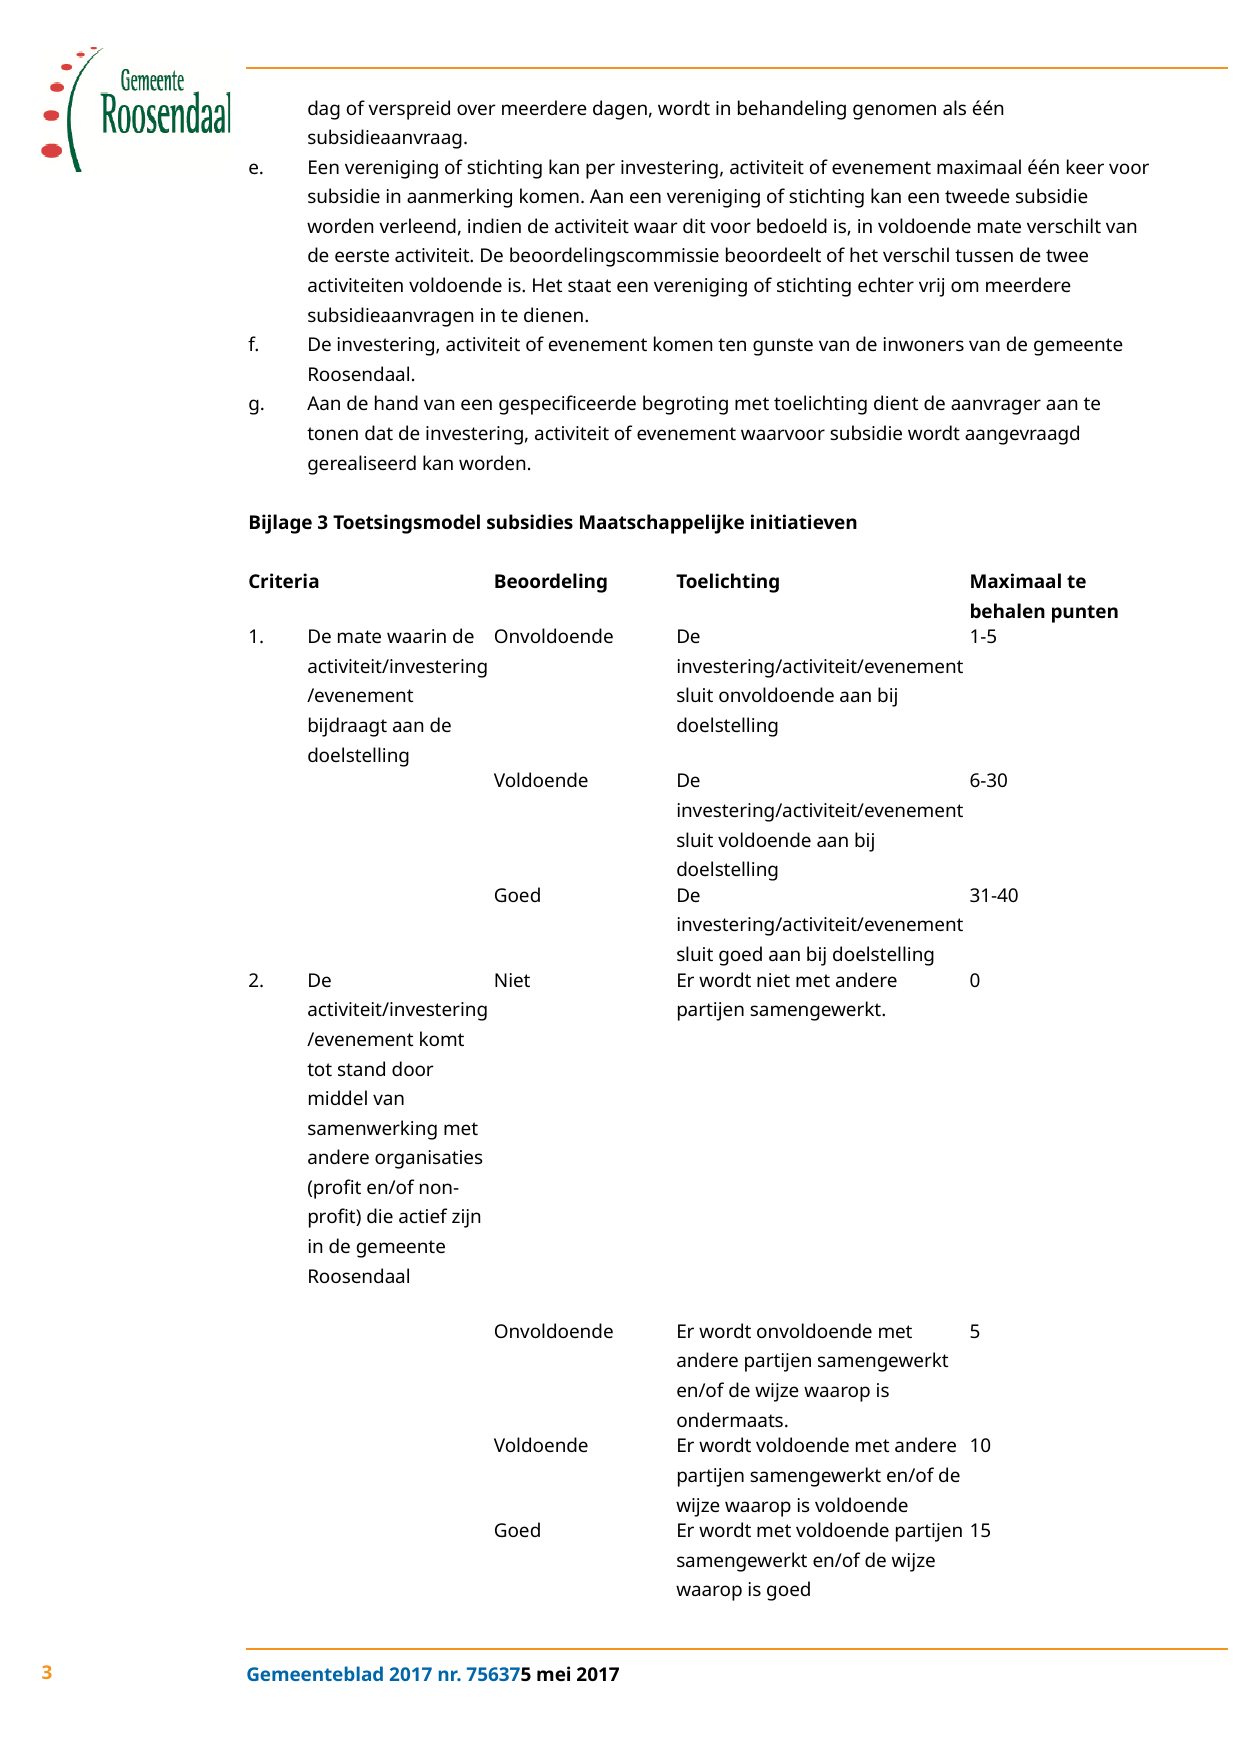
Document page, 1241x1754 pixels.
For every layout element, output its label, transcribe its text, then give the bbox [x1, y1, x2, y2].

table_cell Er wordt onvoldoende met andere partijen samengewerkt en/of de wijze waarop is ondermaats. [676, 1318, 969, 1433]
table_cell Goed [494, 1518, 676, 1602]
table_cell 5 [969, 1318, 1152, 1433]
table_header Beoordeling [494, 568, 676, 623]
table_cell De mate waarin de activiteit/investering/evenement bijdraagt aan de doelstelling [248, 624, 494, 768]
table_cell Er wordt met voldoende partijen samengewerkt en/of de wijze waarop is goed [676, 1518, 969, 1602]
list dag of verspreid over meerdere dagen, wordt in behandeling genomen als één subsidieaanvraag. [248, 95, 1152, 150]
table_cell Er wordt niet met andere partijen samengewerkt. [676, 967, 969, 1318]
table_cell [248, 1318, 494, 1433]
table_cell [248, 882, 494, 967]
list Een vereniging of stichting kan per investering, activiteit of evenement maximaal één keer voor subsidie in aanmerking komen. Aan een vereniging of stichting kan een tweede subsidie worden verleend, indien de activiteit waar dit voor bedoeld is, in voldoende mate verschilt van de eerste activiteit. De beoordelingscommissie beoordeelt of het verschil tussen de twee activiteiten voldoende is. Het staat een vereniging of stichting echter vrij om meerdere subsidieaanvragen in te dienen. [248, 154, 1152, 328]
table_cell Goed [494, 882, 676, 967]
table_cell 10 [969, 1433, 1152, 1517]
table_cell Voldoende [494, 768, 676, 882]
table_cell 1-5 [969, 624, 1152, 768]
table_cell [248, 1433, 494, 1517]
list De investering, activiteit of evenement komen ten gunste van de inwoners van de gemeente Roosendaal. [248, 331, 1152, 387]
table_cell De investering/activiteit/evenement sluit goed aan bij doelstelling [676, 882, 969, 967]
table_cell Niet [494, 967, 676, 1318]
table_cell De investering/activiteit/evenement sluit onvoldoende aan bij doelstelling [676, 624, 969, 768]
table_header Criteria [248, 568, 494, 623]
table_header Toelichting [676, 568, 969, 623]
table_header Maximaal te behalen punten [969, 568, 1152, 623]
table_cell 31-40 [969, 882, 1152, 967]
table_cell Voldoende [494, 1433, 676, 1517]
text Bijlage 3 Toetsingsmodel subsidies Maatschappelijke initiatieven [248, 509, 1152, 535]
list Aan de hand van een gespecificeerde begroting met toelichting dient de aanvrager aan te tonen dat de investering, activiteit of evenement waarvoor subsidie wordt aangevraagd gerealiseerd kan worden. [248, 391, 1152, 476]
table_cell [248, 1518, 494, 1602]
table_cell De investering/activiteit/evenement sluit voldoende aan bij doelstelling [676, 768, 969, 882]
table_cell [248, 768, 494, 882]
table_cell De activiteit/investering /evenement komt tot stand door middel van samenwerking met andere organisaties (profit en/of non-profit) die actief zijn in de gemeente Roosendaal [248, 967, 494, 1318]
table_cell 15 [969, 1518, 1152, 1602]
table_cell 0 [969, 967, 1152, 1318]
table_cell Onvoldoende [494, 624, 676, 768]
picture [41, 47, 231, 172]
table_cell Onvoldoende [494, 1318, 676, 1433]
table_cell Er wordt voldoende met andere partijen samengewerkt en/of de wijze waarop is voldoende [676, 1433, 969, 1517]
table_cell 6-30 [969, 768, 1152, 882]
